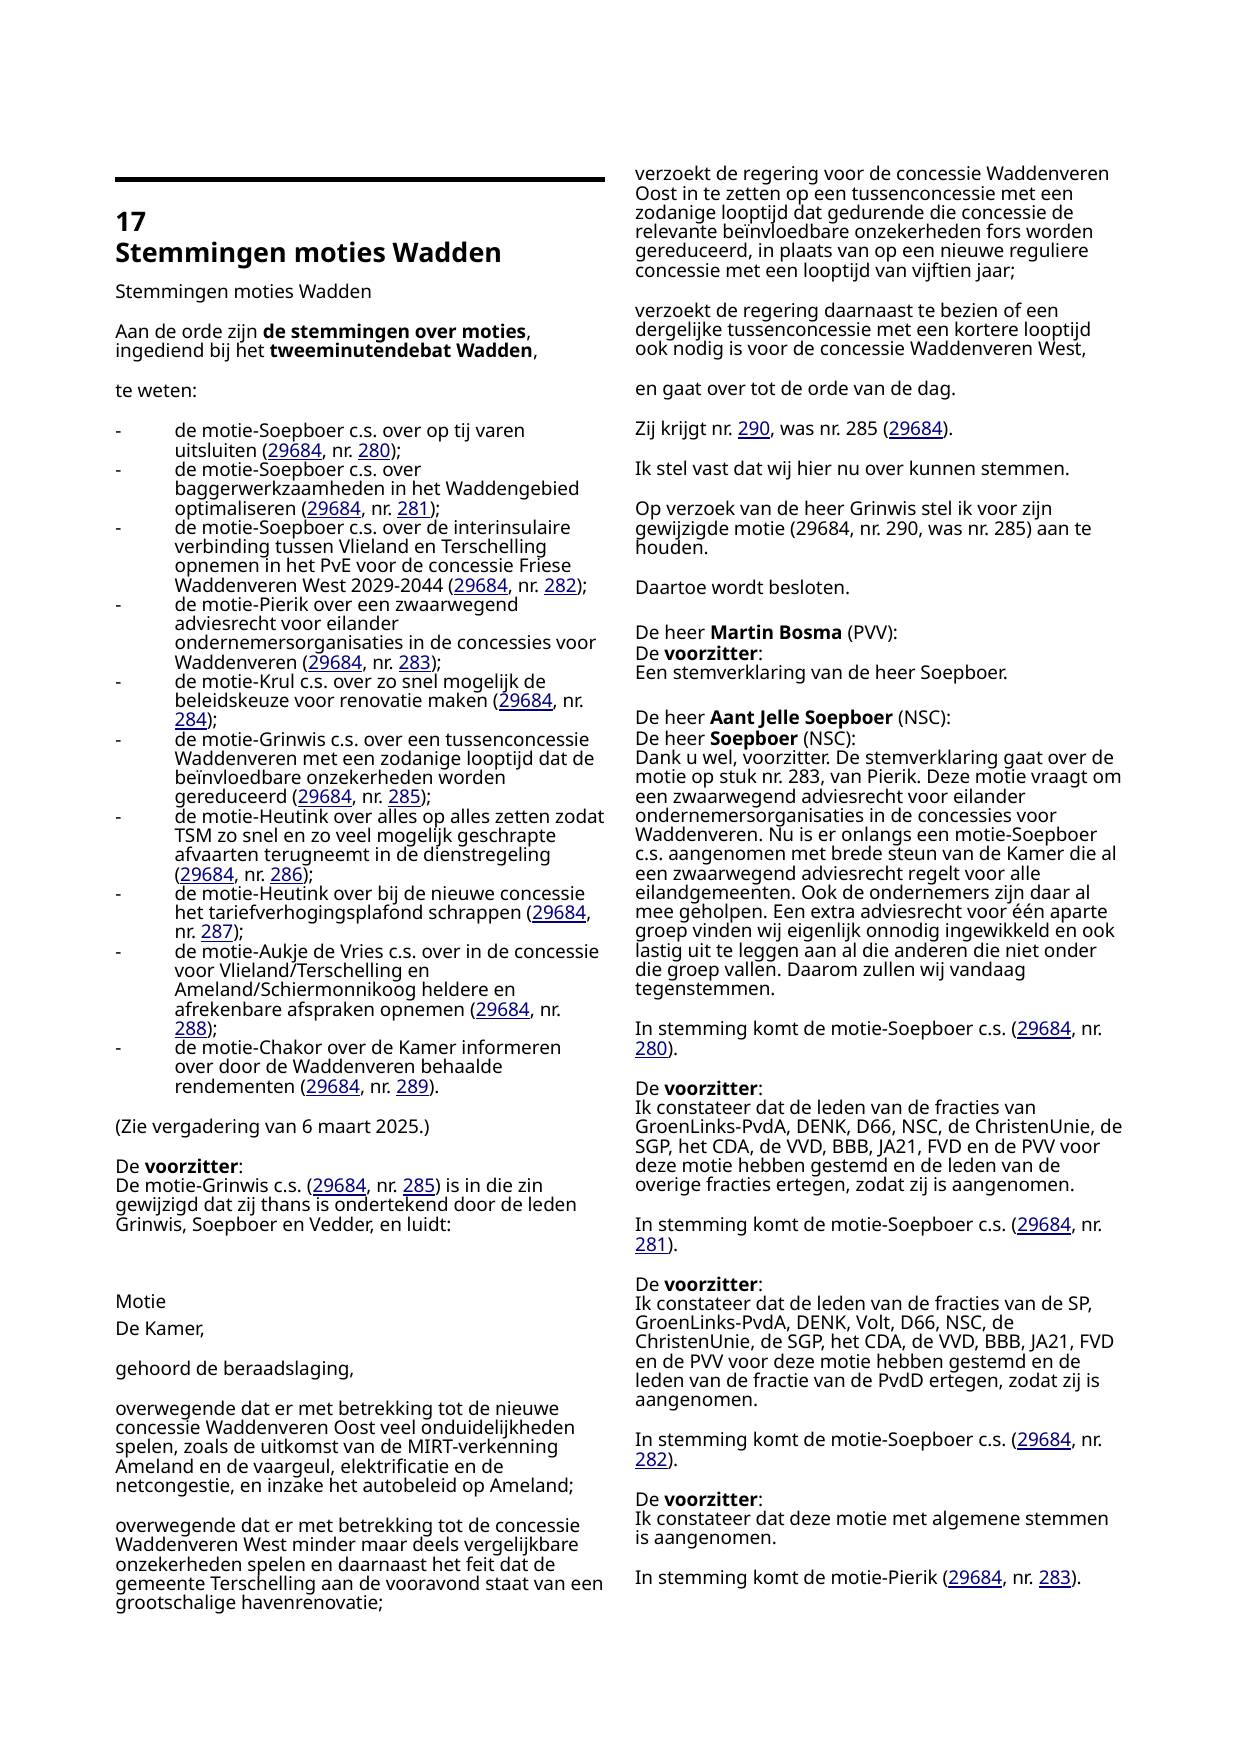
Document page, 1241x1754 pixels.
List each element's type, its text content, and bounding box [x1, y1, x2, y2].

list de motie-Aukje de Vries c.s. over in de concessie voor Vlieland/Terschelling en Ameland/Schiermonnikoog heldere en afrekenbare afspraken opnemen (29684, nr. 288); [115, 943, 605, 1039]
text De voorzitter: [635, 645, 1125, 664]
text gehoord de beraadslaging, [115, 1360, 605, 1379]
text De Kamer, [115, 1320, 605, 1339]
text verzoekt de regering voor de concessie Waddenveren Oost in te zetten op een tussenconcessie met een zodanige looptijd dat gedurende die concessie de relevante beïnvloedbare onzekerheden fors worden gereduceerd, in plaats van op een nieuwe reguliere concessie met een looptijd van vijftien jaar; [635, 165, 1125, 281]
text overwegende dat er met betrekking tot de nieuwe concessie Waddenveren Oost veel onduidelijkheden spelen, zoals de uitkomst van de MIRT-verkenning Ameland en de vaargeul, elektrificatie en de netcongestie, en inzake het autobeleid op Ameland; [115, 1400, 605, 1496]
text Zij krijgt nr. 290, was nr. 285 (29684). [635, 420, 1125, 439]
text In stemming komt de motie-Soepboer c.s. (29684, nr. 280). [635, 1020, 1125, 1059]
list de motie-Krul c.s. over zo snel mogelijk de beleidskeuze voor renovatie maken (29684, nr. 284); [115, 673, 605, 731]
text te weten: [115, 382, 605, 402]
text De voorzitter: [635, 1276, 1125, 1295]
text De motie-Grinwis c.s. (29684, nr. 285) is in die zin gewijzigd dat zij thans is ondertekend door de leden Grinwis, Soepboer en Vedder, en luidt: [115, 1177, 605, 1235]
text Ik constateer dat deze motie met algemene stemmen is aangenomen. [635, 1510, 1125, 1548]
text Op verzoek van de heer Grinwis stel ik voor zijn gewijzigde motie (29684, nr. 290, was nr. 285) aan te houden. [635, 500, 1125, 558]
text De voorzitter: [635, 1491, 1125, 1510]
text De heer Soepboer (NSC): [635, 730, 1125, 749]
list de motie-Chakor over de Kamer informeren over door de Waddenveren behaalde rendementen (29684, nr. 289). [115, 1039, 605, 1097]
text 17 [115, 203, 605, 239]
text In stemming komt de motie-Soepboer c.s. (29684, nr. 282). [635, 1431, 1125, 1470]
text Stemmingen moties Wadden [115, 283, 605, 302]
list de motie-Pierik over een zwaarwegend adviesrecht voor eilander ondernemersorganisaties in de concessies voor Waddenveren (29684, nr. 283); [115, 596, 605, 673]
list de motie-Heutink over bij de nieuwe concessie het tariefverhogingsplafond schrappen (29684, nr. 287); [115, 885, 605, 943]
list de motie-Heutink over alles op alles zetten zodat TSM zo snel en zo veel mogelijk geschrapte afvaarten terugneemt in de dienstregeling (29684, nr. 286); [115, 808, 605, 885]
list de motie-Soepboer c.s. over op tij varen uitsluiten (29684, nr. 280); [115, 422, 605, 461]
list de motie-Soepboer c.s. over de interinsulaire verbinding tussen Vlieland en Terschelling opnemen in het PvE voor de concessie Friese Waddenveren West 2029-2044 (29684, nr. 282); [115, 519, 605, 596]
text en gaat over tot de orde van de dag. [635, 380, 1125, 399]
text Daartoe wordt besloten. [635, 579, 1125, 598]
text Ik constateer dat de leden van de fracties van GroenLinks-PvdA, DENK, D66, NSC, de ChristenUnie, de SGP, het CDA, de VVD, BBB, JA21, FVD en de PVV voor deze motie hebben gestemd en de leden van de overige fracties ertegen, zodat zij is aangenomen. [635, 1099, 1125, 1195]
text De voorzitter: [635, 1080, 1125, 1099]
text Motie [115, 1288, 605, 1314]
text In stemming komt de motie-Soepboer c.s. (29684, nr. 281). [635, 1216, 1125, 1255]
text overwegende dat er met betrekking tot de concessie Waddenveren West minder maar deels vergelijkbare onzekerheden spelen en daarnaast het feit dat de gemeente Terschelling aan de vooravond staat van een grootschalige havenrenovatie; [115, 1517, 605, 1613]
text Stemmingen moties Wadden [115, 239, 605, 283]
text Dank u wel, voorzitter. De stemverklaring gaat over de motie op stuk nr. 283, van Pierik. Deze motie vraagt om een zwaarwegend adviesrecht voor eilander ondernemersorganisaties in de concessies voor Waddenveren. Nu is er onlangs een motie-Soepboer c.s. aangenomen met brede steun van de Kamer die al een zwaarwegend adviesrecht regelt voor alle eilandgemeenten. Ook de ondernemers zijn daar al mee geholpen. Een extra adviesrecht voor één aparte groep vinden wij eigenlijk onnodig ingewikkeld en ook lastig uit te leggen aan al die anderen die niet onder die groep vallen. Daarom zullen wij vandaag tegenstemmen. [635, 749, 1125, 999]
text De heer Aant Jelle Soepboer (NSC): [635, 704, 1125, 730]
text (Zie vergadering van 6 maart 2025.) [115, 1118, 605, 1137]
text De voorzitter: [115, 1158, 605, 1177]
list de motie-Grinwis c.s. over een tussenconcessie Waddenveren met een zodanige looptijd dat de beïnvloedbare onzekerheden worden gereduceerd (29684, nr. 285); [115, 731, 605, 808]
text In stemming komt de motie-Pierik (29684, nr. 283). [635, 1569, 1125, 1589]
text verzoekt de regering daarnaast te bezien of een dergelijke tussenconcessie met een kortere looptijd ook nodig is voor de concessie Waddenveren West, [635, 302, 1125, 359]
text De heer Martin Bosma (PVV): [635, 619, 1125, 645]
list de motie-Soepboer c.s. over baggerwerkzaamheden in het Waddengebied optimaliseren (29684, nr. 281); [115, 461, 605, 519]
text Een stemverklaring van de heer Soepboer. [635, 664, 1125, 683]
text Ik constateer dat de leden van de fracties van de SP, GroenLinks-PvdA, DENK, Volt, D66, NSC, de ChristenUnie, de SGP, het CDA, de VVD, BBB, JA21, FVD en de PVV voor deze motie hebben gestemd en de leden van de fractie van de PvdD ertegen, zodat zij is aangenomen. [635, 1295, 1125, 1411]
text Ik stel vast dat wij hier nu over kunnen stemmen. [635, 460, 1125, 479]
text Aan de orde zijn de stemmingen over moties, ingediend bij het tweeminutendebat Wadden, [115, 323, 605, 362]
